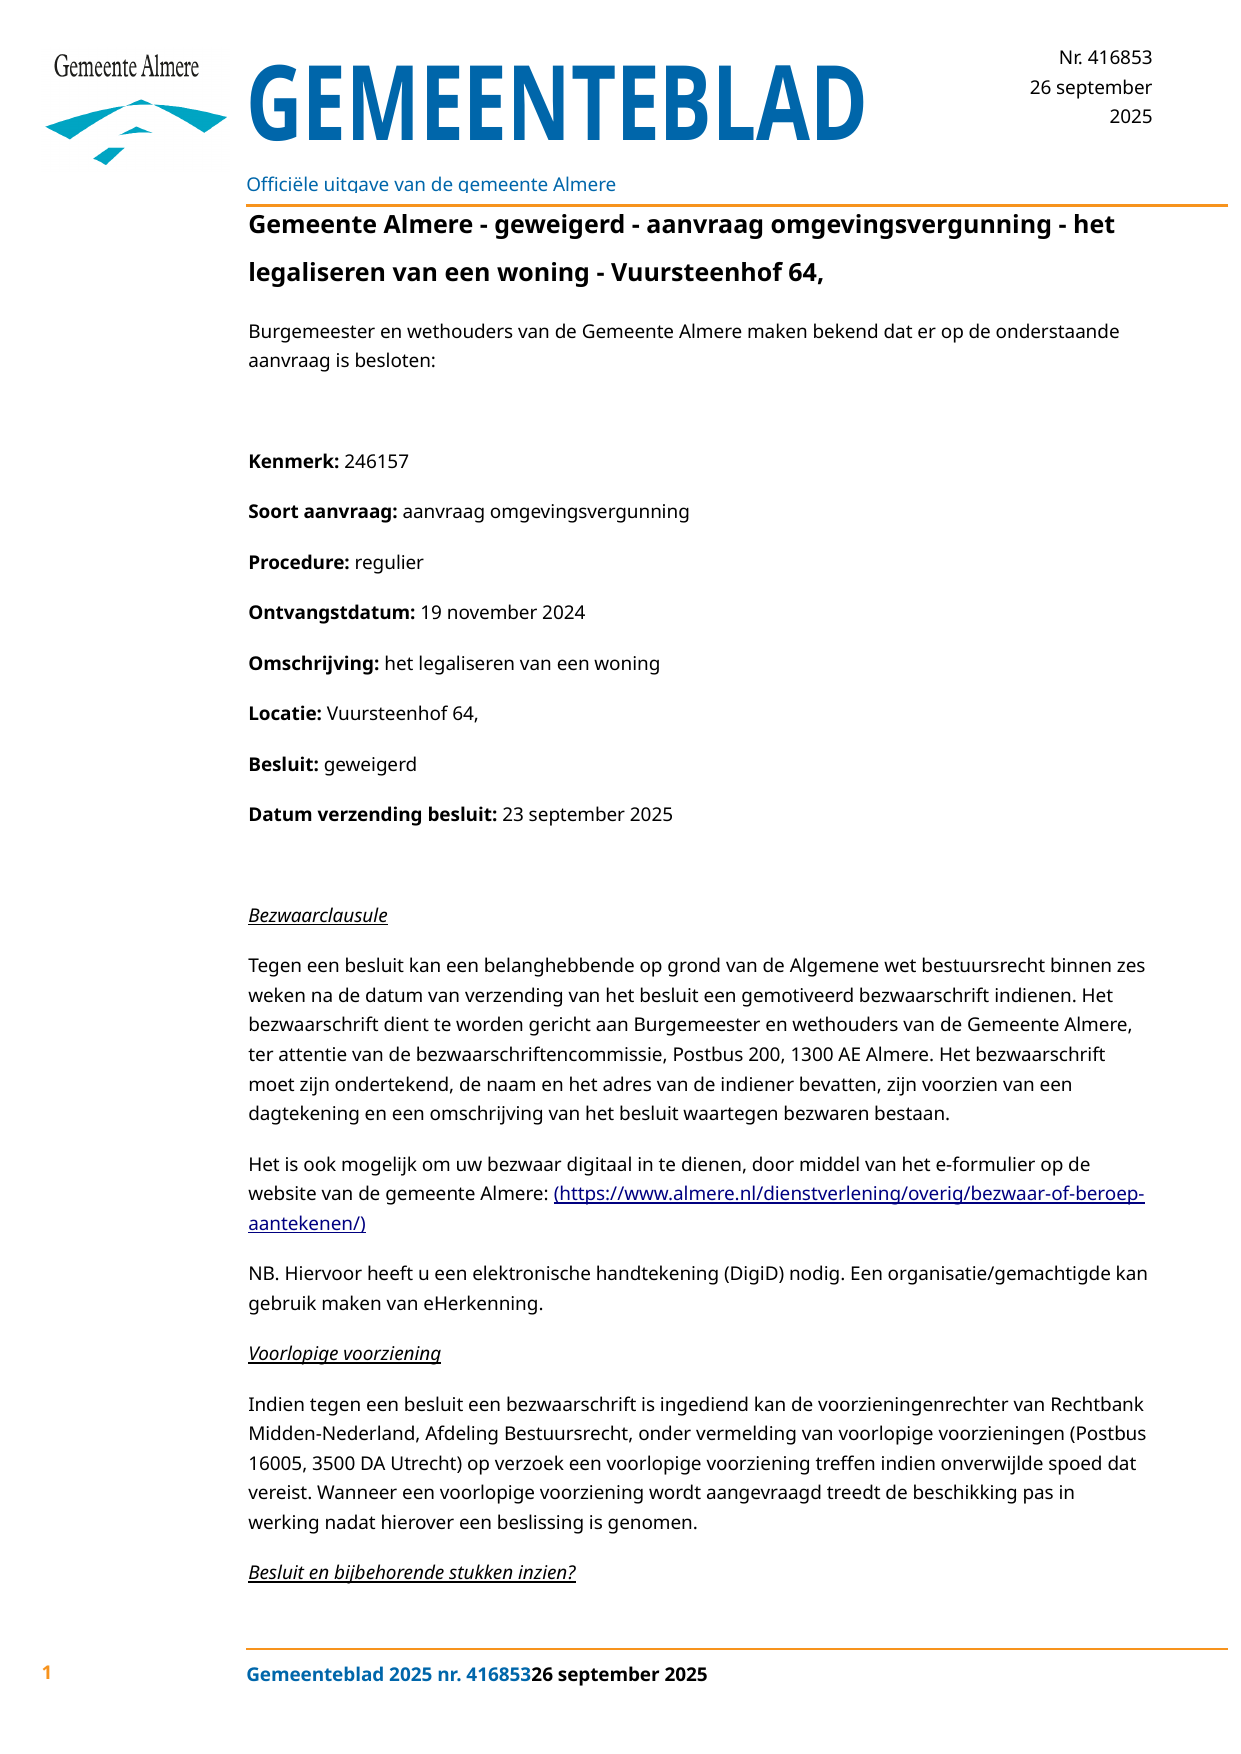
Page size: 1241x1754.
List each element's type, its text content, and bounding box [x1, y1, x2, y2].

text Voorlopige voorziening [248, 1340, 1152, 1366]
text Gemeente Almere - geweigerd - aanvraag omgevingsvergunning - het legaliseren van een woning - Vuursteenhof 64, [248, 207, 1152, 288]
text Omschrijving: het legaliseren van een woning [248, 650, 1152, 676]
text Ontvangstdatum: 19 november 2024 [248, 599, 1152, 625]
text Besluit en bijbehorende stukken inzien? [248, 1559, 1152, 1585]
text Tegen een besluit kan een belanghebbende op grond van de Algemene wet bestuursrecht binnen zes weken na de datum van verzending van het besluit een gemotiveerd bezwaarschrift indienen. Het bezwaarschrift dient te worden gericht aan Burgemeester en wethouders van de Gemeente Almere, ter attentie van de bezwaarschriftencommissie, Postbus 200, 1300 AE Almere. Het bezwaarschrift moet zijn ondertekend, de naam en het adres van de indiener bevatten, zijn voorzien van een dagtekening en een omschrijving van het besluit waartegen bezwaren bestaan. [248, 952, 1152, 1126]
text Burgemeester en wethouders van de Gemeente Almere maken bekend dat er op de onderstaande aanvraag is besloten: [248, 318, 1152, 373]
text Datum verzending besluit: 23 september 2025 [248, 801, 1152, 827]
text Indien tegen een besluit een bezwaarschrift is ingediend kan de voorzieningenrechter van Rechtbank Midden-Nederland, Afdeling Bestuursrecht, onder vermelding van voorlopige voorzieningen (Postbus 16005, 3500 DA Utrecht) op verzoek een voorlopige voorziening treffen indien onverwijlde spoed dat vereist. Wanneer een voorlopige voorziening wordt aangevraagd treedt de beschikking pas in werking nadat hierover een beslissing is genomen. [248, 1391, 1152, 1535]
text NB. Hiervoor heeft u een elektronische handtekening (DigiD) nodig. Een organisatie/gemachtigde kan gebruik maken van eHerkenning. [248, 1260, 1152, 1316]
text Besluit: geweigerd [248, 751, 1152, 777]
picture [41, 47, 231, 172]
text Procedure: regulier [248, 549, 1152, 575]
text Bezwaarclausule [248, 902, 1152, 928]
text Soort aanvraag: aanvraag omgevingsvergunning [248, 499, 1152, 524]
text Het is ook mogelijk om uw bezwaar digitaal in te dienen, door middel van het e-formulier op de website van de gemeente Almere: (https://www.almere.nl/dienstverlening/overig/bezwaar-of-beroep-aantekenen/) [248, 1151, 1152, 1236]
text Locatie: Vuursteenhof 64, [248, 700, 1152, 726]
text Kenmerk: 246157 [248, 448, 1152, 474]
